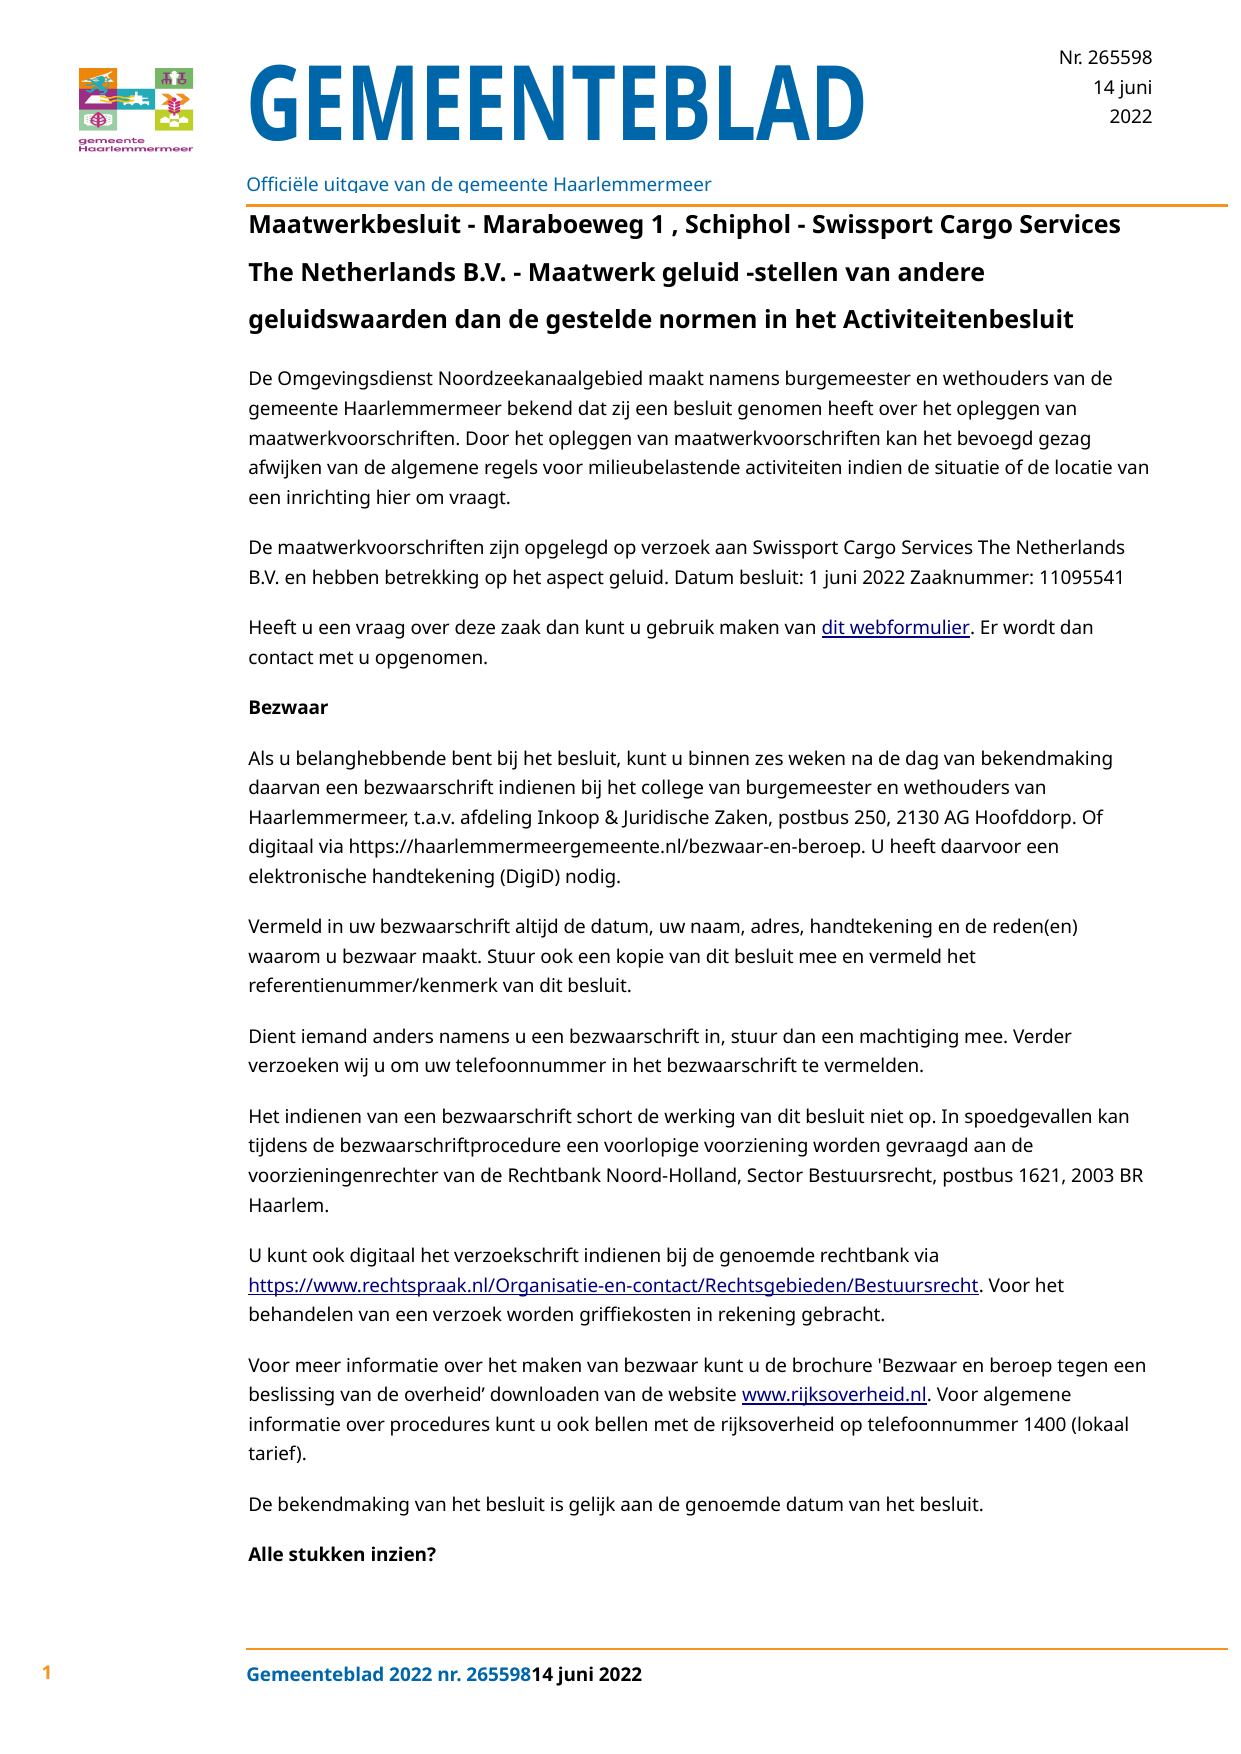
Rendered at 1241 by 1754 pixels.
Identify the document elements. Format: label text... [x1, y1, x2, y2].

text Vermeld in uw bezwaarschrift altijd de datum, uw naam, adres, handtekening en de reden(en) waarom u bezwaar maakt. Stuur ook een kopie van dit besluit mee en vermeld het referentienummer/kenmerk van dit besluit. [248, 913, 1152, 998]
text De Omgevingsdienst Noordzeekanaalgebied maakt namens burgemeester en wethouders van de gemeente Haarlemmermeer bekend dat zij een besluit genomen heeft over het opleggen van maatwerkvoorschriften. Door het opleggen van maatwerkvoorschriften kan het bevoegd gezag afwijken van de algemene regels voor milieubelastende activiteiten indien de situatie of de locatie van een inrichting hier om vraagt. [248, 366, 1152, 509]
text De bekendmaking van het besluit is gelijk aan de genoemde datum van het besluit. [248, 1491, 1152, 1517]
text Heeft u een vraag over deze zaak dan kunt u gebruik maken van dit webformulier. Er wordt dan contact met u opgenomen. [248, 614, 1152, 669]
text Bezwaar [248, 694, 1152, 720]
text De maatwerkvoorschriften zijn opgelegd op verzoek aan Swissport Cargo Services The Netherlands B.V. en hebben betrekking op het aspect geluid. Datum besluit: 1 juni 2022 Zaaknummer: 11095541 [248, 534, 1152, 589]
text Dient iemand anders namens u een bezwaarschrift in, stuur dan een machtiging mee. Verder verzoeken wij u om uw telefoonnummer in het bezwaarschrift te vermelden. [248, 1023, 1152, 1078]
text Voor meer informatie over het maken van bezwaar kunt u de brochure 'Bezwaar en beroep tegen een beslissing van de overheid’ downloaden van de website www.rijksoverheid.nl. Voor algemene informatie over procedures kunt u ook bellen met de rijksoverheid op telefoonnummer 1400 (lokaal tarief). [248, 1352, 1152, 1466]
text U kunt ook digitaal het verzoekschrift indienen bij de genoemde rechtbank via https://www.rechtspraak.nl/Organisatie-en-contact/Rechtsgebieden/Bestuursrecht. Voor het behandelen van een verzoek worden griffiekosten in rekening gebracht. [248, 1242, 1152, 1327]
text Als u belanghebbende bent bij het besluit, kunt u binnen zes weken na de dag van bekendmaking daarvan een bezwaarschrift indienen bij het college van burgemeester en wethouders van Haarlemmermeer, t.a.v. afdeling Inkoop & Juridische Zaken, postbus 250, 2130 AG Hoofddorp. Of digitaal via https://haarlemmermeergemeente.nl/bezwaar-en-beroep. U heeft daarvoor een elektronische handtekening (DigiD) nodig. [248, 745, 1152, 889]
text Alle stukken inzien? [248, 1541, 1152, 1567]
text Het indienen van een bezwaarschrift schort de werking van dit besluit niet op. In spoedgevallen kan tijdens de bezwaarschriftprocedure een voorlopige voorziening worden gevraagd aan de voorzieningenrechter van de Rechtbank Noord-Holland, Sector Bestuursrecht, postbus 1621, 2003 BR Haarlem. [248, 1103, 1152, 1217]
picture [41, 47, 231, 172]
text Maatwerkbesluit - Maraboeweg 1 , Schiphol - Swissport Cargo Services The Netherlands B.V. - Maatwerk geluid -stellen van andere geluidswaarden dan de gestelde normen in het Activiteitenbesluit [248, 207, 1152, 336]
